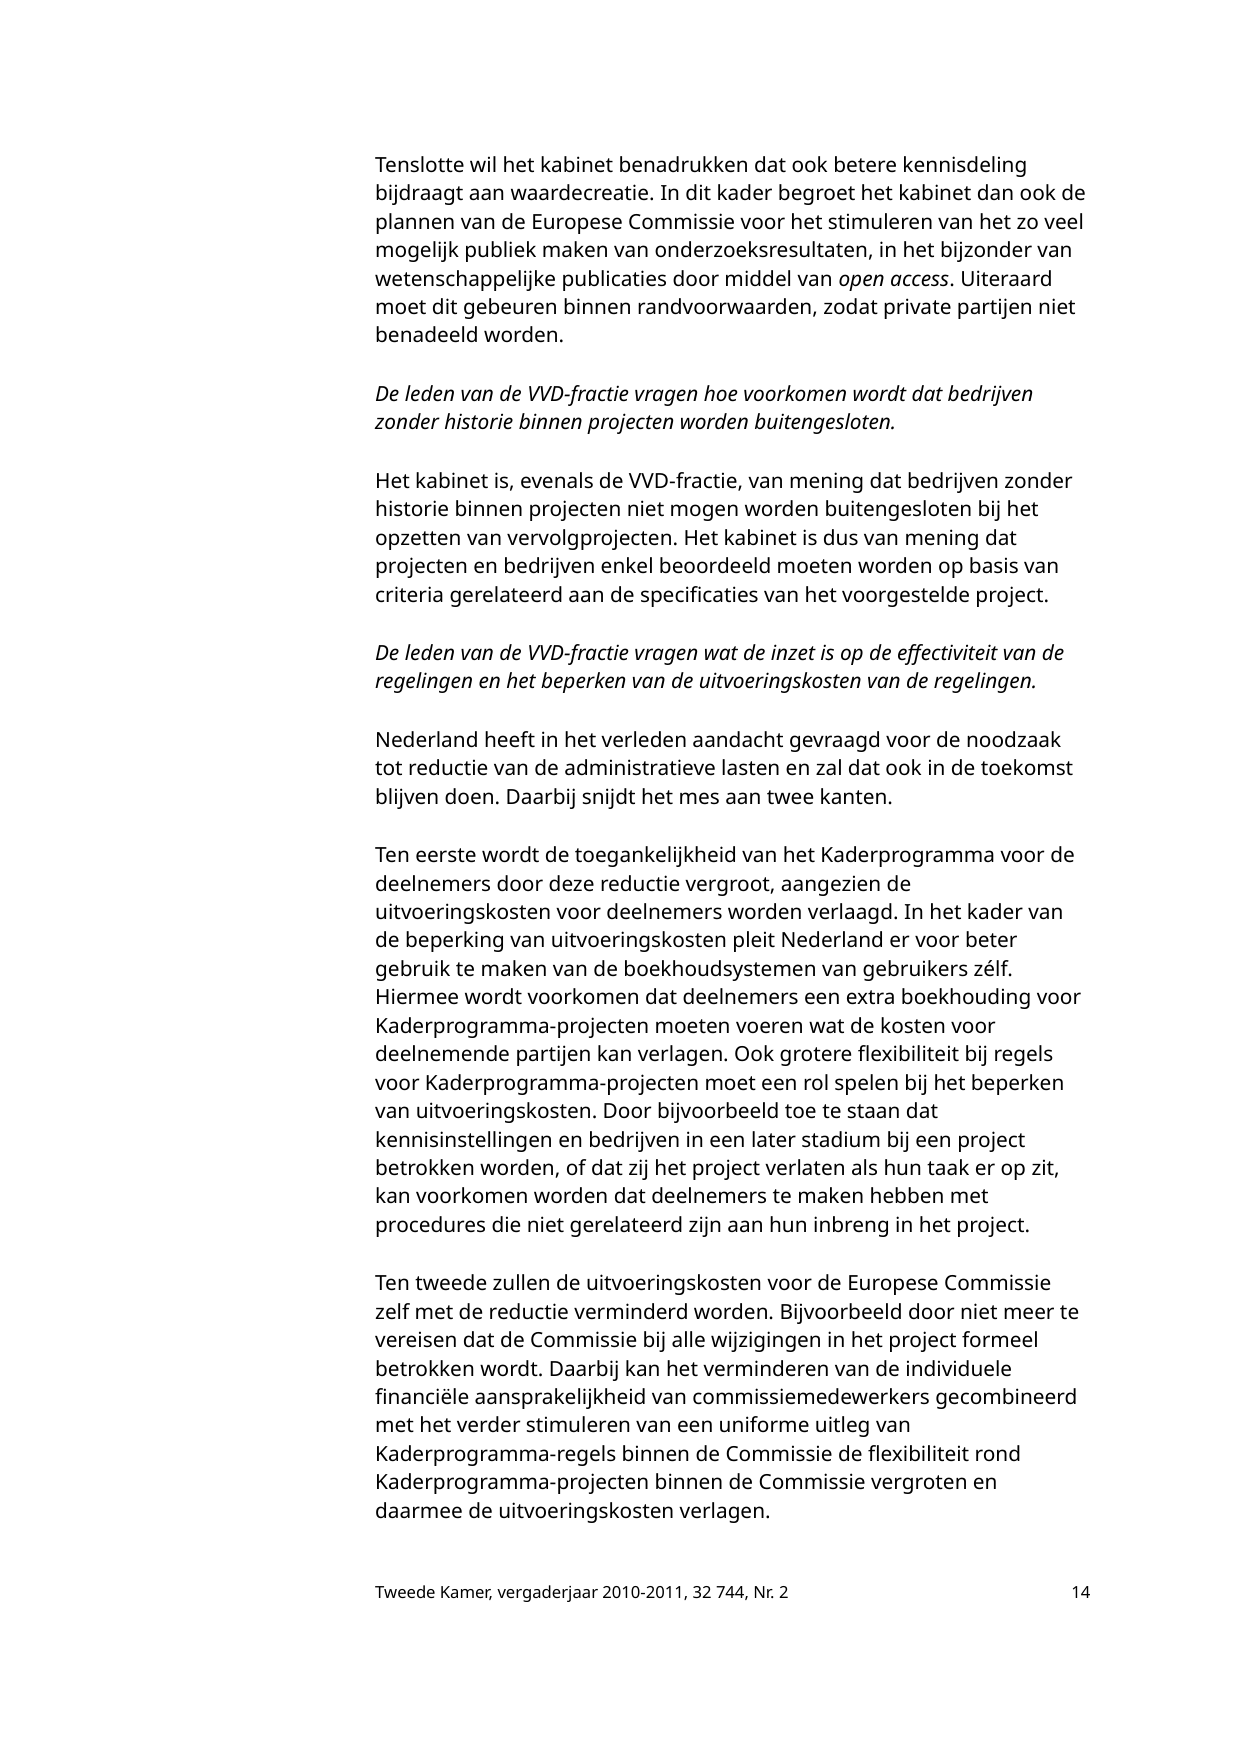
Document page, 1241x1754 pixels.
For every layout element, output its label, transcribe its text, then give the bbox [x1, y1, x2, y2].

text Ten tweede zullen de uitvoeringskosten voor de Europese Commissie zelf met de reductie verminderd worden. Bijvoorbeeld door niet meer te vereisen dat de Commissie bij alle wijzigingen in het project formeel betrokken wordt. Daarbij kan het verminderen van de individuele financiële aansprakelijkheid van commissiemedewerkers gecombineerd met het verder stimuleren van een uniforme uitleg van Kaderprogramma-regels binnen de Commissie de flexibiliteit rond Kaderprogramma-projecten binnen de Commissie vergroten en daarmee de uitvoeringskosten verlagen. [375, 1268, 1090, 1524]
text Tenslotte wil het kabinet benadrukken dat ook betere kennisdeling bijdraagt aan waardecreatie. In dit kader begroet het kabinet dan ook de plannen van de Europese Commissie voor het stimuleren van het zo veel mogelijk publiek maken van onderzoeksresultaten, in het bijzonder van wetenschappelijke publicaties door middel van open access. Uiteraard moet dit gebeuren binnen randvoorwaarden, zodat private partijen niet benadeeld worden. [375, 150, 1090, 349]
text Ten eerste wordt de toegankelijkheid van het Kaderprogramma voor de deelnemers door deze reductie vergroot, aangezien de uitvoeringskosten voor deelnemers worden verlaagd. In het kader van de beperking van uitvoeringskosten pleit Nederland er voor beter gebruik te maken van de boekhoudsystemen van gebruikers zélf. Hiermee wordt voorkomen dat deelnemers een extra boekhouding voor Kaderprogramma-projecten moeten voeren wat de kosten voor deelnemende partijen kan verlagen. Ook grotere flexibiliteit bij regels voor Kaderprogramma-projecten moet een rol spelen bij het beperken van uitvoeringskosten. Door bijvoorbeeld toe te staan dat kennisinstellingen en bedrijven in een later stadium bij een project betrokken worden, of dat zij het project verlaten als hun taak er op zit, kan voorkomen worden dat deelnemers te maken hebben met procedures die niet gerelateerd zijn aan hun inbreng in het project. [375, 840, 1090, 1238]
text Nederland heeft in het verleden aandacht gevraagd voor de noodzaak tot reductie van de administratieve lasten en zal dat ook in de toekomst blijven doen. Daarbij snijdt het mes aan twee kanten. [375, 725, 1090, 810]
text De leden van de VVD-fractie vragen wat de inzet is op de effectiviteit van de regelingen en het beperken van de uitvoeringskosten van de regelingen. [375, 638, 1090, 695]
text Het kabinet is, evenals de VVD-fractie, van mening dat bedrijven zonder historie binnen projecten niet mogen worden buitengesloten bij het opzetten van vervolgprojecten. Het kabinet is dus van mening dat projecten en bedrijven enkel beoordeeld moeten worden op basis van criteria gerelateerd aan de specificaties van het voorgestelde project. [375, 466, 1090, 608]
text De leden van de VVD-fractie vragen hoe voorkomen wordt dat bedrijven zonder historie binnen projecten worden buitengesloten. [375, 379, 1090, 436]
